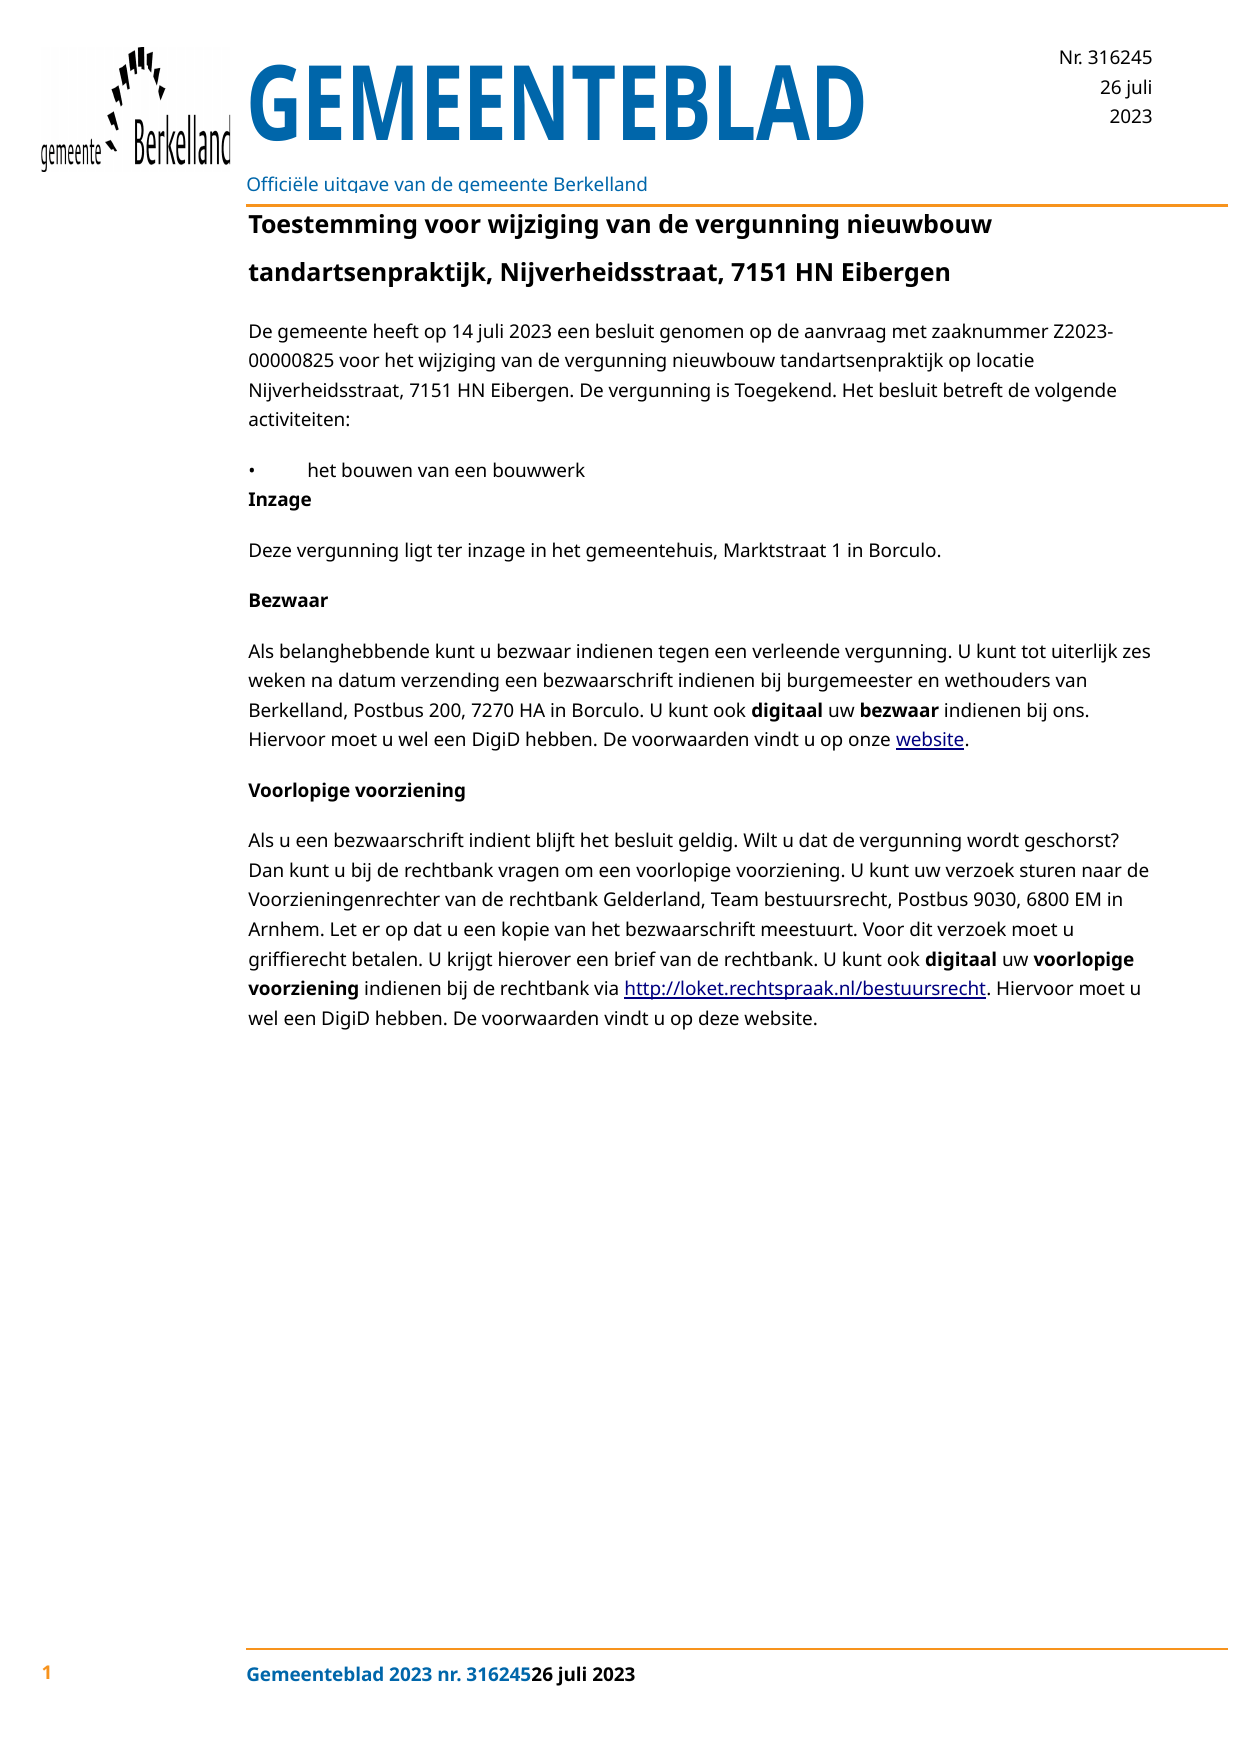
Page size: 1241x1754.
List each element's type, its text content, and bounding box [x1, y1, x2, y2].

text Als belanghebbende kunt u bezwaar indienen tegen een verleende vergunning. U kunt tot uiterlijk zes weken na datum verzending een bezwaarschrift indienen bij burgemeester en wethouders van Berkelland, Postbus 200, 7270 HA in Borculo. U kunt ook digitaal uw bezwaar indienen bij ons. Hiervoor moet u wel een DigiD hebben. De voorwaarden vindt u op onze website. [248, 638, 1152, 752]
text Bezwaar [248, 587, 1152, 613]
text Voorlopige voorziening [248, 777, 1152, 803]
text Toestemming voor wijziging van de vergunning nieuwbouw tandartsenpraktijk, Nijverheidsstraat, 7151 HN Eibergen [248, 207, 1152, 288]
text Deze vergunning ligt ter inzage in het gemeentehuis, Marktstraat 1 in Borculo. [248, 537, 1152, 563]
list het bouwen van een bouwwerk [248, 457, 1152, 483]
text Inzage [248, 487, 1152, 512]
text De gemeente heeft op 14 juli 2023 een besluit genomen op de aanvraag met zaaknummer Z2023-00000825 voor het wijziging van de vergunning nieuwbouw tandartsenpraktijk op locatie Nijverheidsstraat, 7151 HN Eibergen. De vergunning is Toegekend. Het besluit betreft de volgende activiteiten: [248, 318, 1152, 432]
picture [41, 47, 231, 172]
text Als u een bezwaarschrift indient blijft het besluit geldig. Wilt u dat de vergunning wordt geschorst? Dan kunt u bij de rechtbank vragen om een voorlopige voorziening. U kunt uw verzoek sturen naar de Voorzieningenrechter van de rechtbank Gelderland, Team bestuursrecht, Postbus 9030, 6800 EM in Arnhem. Let er op dat u een kopie van het bezwaarschrift meestuurt. Voor dit verzoek moet u griffierecht betalen. U krijgt hierover een brief van de rechtbank. U kunt ook digitaal uw voorlopige voorziening indienen bij de rechtbank via http://loket.rechtspraak.nl/bestuursrecht. Hiervoor moet u wel een DigiD hebben. De voorwaarden vindt u op deze website. [248, 827, 1152, 1031]
